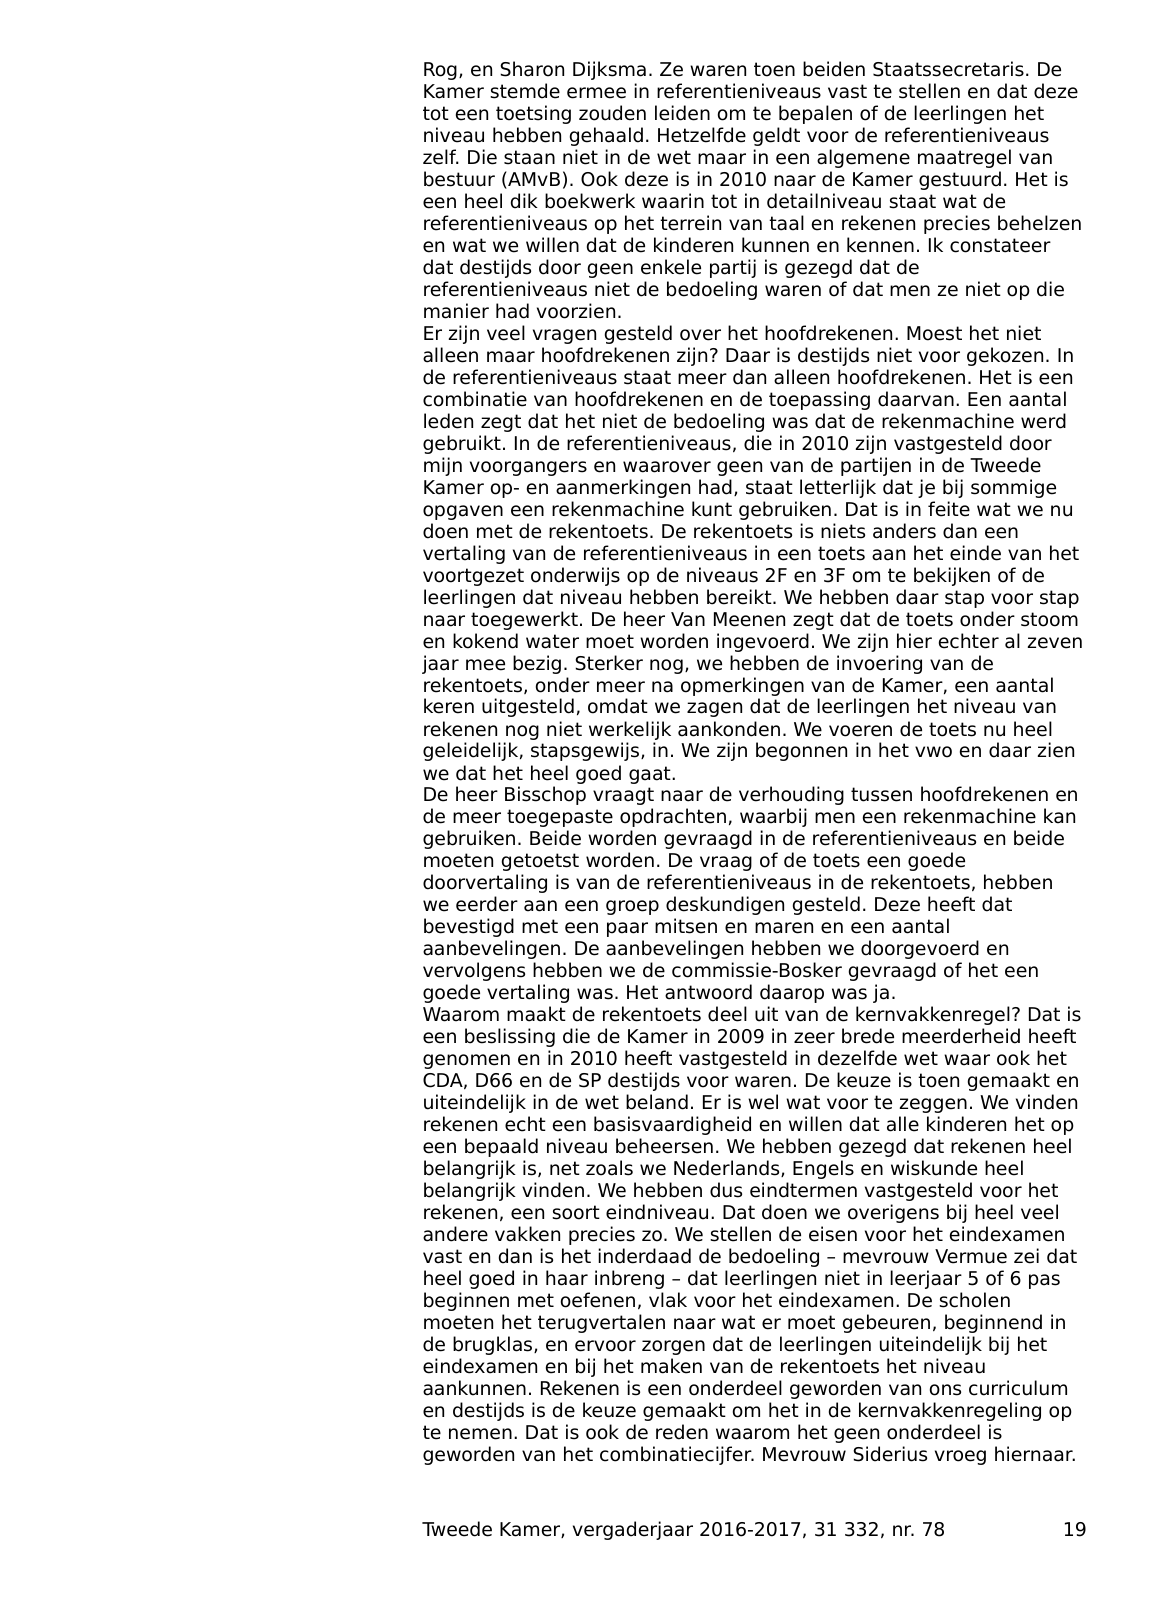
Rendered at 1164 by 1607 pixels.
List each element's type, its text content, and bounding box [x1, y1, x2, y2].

text De heer Bisschop vraagt naar de verhouding tussen hoofdrekenen en de meer toegepaste opdrachten, waarbij men een rekenmachine kan gebruiken. Beide worden gevraagd in de referentieniveaus en beide moeten getoetst worden. De vraag of de toets een goede doorvertaling is van de referentieniveaus in de rekentoets, hebben we eerder aan een groep deskundigen gesteld. Deze heeft dat bevestigd met een paar mitsen en maren en een aantal aanbevelingen. De aanbevelingen hebben we doorgevoerd en vervolgens hebben we de commissie-Bosker gevraagd of het een goede vertaling was. Het antwoord daarop was ja. [422, 784, 1087, 1004]
text Rog, en Sharon Dijksma. Ze waren toen beiden Staatssecretaris. De Kamer stemde ermee in referentieniveaus vast te stellen en dat deze tot een toetsing zouden leiden om te bepalen of de leerlingen het niveau hebben gehaald. Hetzelfde geldt voor de referentieniveaus zelf. Die staan niet in de wet maar in een algemene maatregel van bestuur (AMvB). Ook deze is in 2010 naar de Kamer gestuurd. Het is een heel dik boekwerk waarin tot in detailniveau staat wat de referentieniveaus op het terrein van taal en rekenen precies behelzen en wat we willen dat de kinderen kunnen en kennen. Ik constateer dat destijds door geen enkele partij is gezegd dat de referentieniveaus niet de bedoeling waren of dat men ze niet op die manier had voorzien. [422, 59, 1087, 323]
text Er zijn veel vragen gesteld over het hoofdrekenen. Moest het niet alleen maar hoofdrekenen zijn? Daar is destijds niet voor gekozen. In de referentieniveaus staat meer dan alleen hoofdrekenen. Het is een combinatie van hoofdrekenen en de toepassing daarvan. Een aantal leden zegt dat het niet de bedoeling was dat de rekenmachine werd gebruikt. In de referentieniveaus, die in 2010 zijn vastgesteld door mijn voorgangers en waarover geen van de partijen in de Tweede Kamer op- en aanmerkingen had, staat letterlijk dat je bij sommige opgaven een rekenmachine kunt gebruiken. Dat is in feite wat we nu doen met de rekentoets. De rekentoets is niets anders dan een vertaling van de referentieniveaus in een toets aan het einde van het voortgezet onderwijs op de niveaus 2F en 3F om te bekijken of de leerlingen dat niveau hebben bereikt. We hebben daar stap voor stap naar toegewerkt. De heer Van Meenen zegt dat de toets onder stoom en kokend water moet worden ingevoerd. We zijn hier echter al zeven jaar mee bezig. Sterker nog, we hebben de invoering van de rekentoets, onder meer na opmerkingen van de Kamer, een aantal keren uitgesteld, omdat we zagen dat de leerlingen het niveau van rekenen nog niet werkelijk aankonden. We voeren de toets nu heel geleidelijk, stapsgewijs, in. We zijn begonnen in het vwo en daar zien we dat het heel goed gaat. [422, 323, 1087, 784]
text Waarom maakt de rekentoets deel uit van de kernvakkenregel? Dat is een beslissing die de Kamer in 2009 in zeer brede meerderheid heeft genomen en in 2010 heeft vastgesteld in dezelfde wet waar ook het CDA, D66 en de SP destijds voor waren. De keuze is toen gemaakt en uiteindelijk in de wet beland. Er is wel wat voor te zeggen. We vinden rekenen echt een basisvaardigheid en willen dat alle kinderen het op een bepaald niveau beheersen. We hebben gezegd dat rekenen heel belangrijk is, net zoals we Nederlands, Engels en wiskunde heel belangrijk vinden. We hebben dus eindtermen vastgesteld voor het rekenen, een soort eindniveau. Dat doen we overigens bij heel veel andere vakken precies zo. We stellen de eisen voor het eindexamen vast en dan is het inderdaad de bedoeling – mevrouw Vermue zei dat heel goed in haar inbreng – dat leerlingen niet in leerjaar 5 of 6 pas beginnen met oefenen, vlak voor het eindexamen. De scholen moeten het terugvertalen naar wat er moet gebeuren, beginnend in de brugklas, en ervoor zorgen dat de leerlingen uiteindelijk bij het eindexamen en bij het maken van de rekentoets het niveau aankunnen. Rekenen is een onderdeel geworden van ons curriculum en destijds is de keuze gemaakt om het in de kernvakkenregeling op te nemen. Dat is ook de reden waarom het geen onderdeel is geworden van het combinatiecijfer. Mevrouw Siderius vroeg hiernaar. [422, 1004, 1087, 1466]
